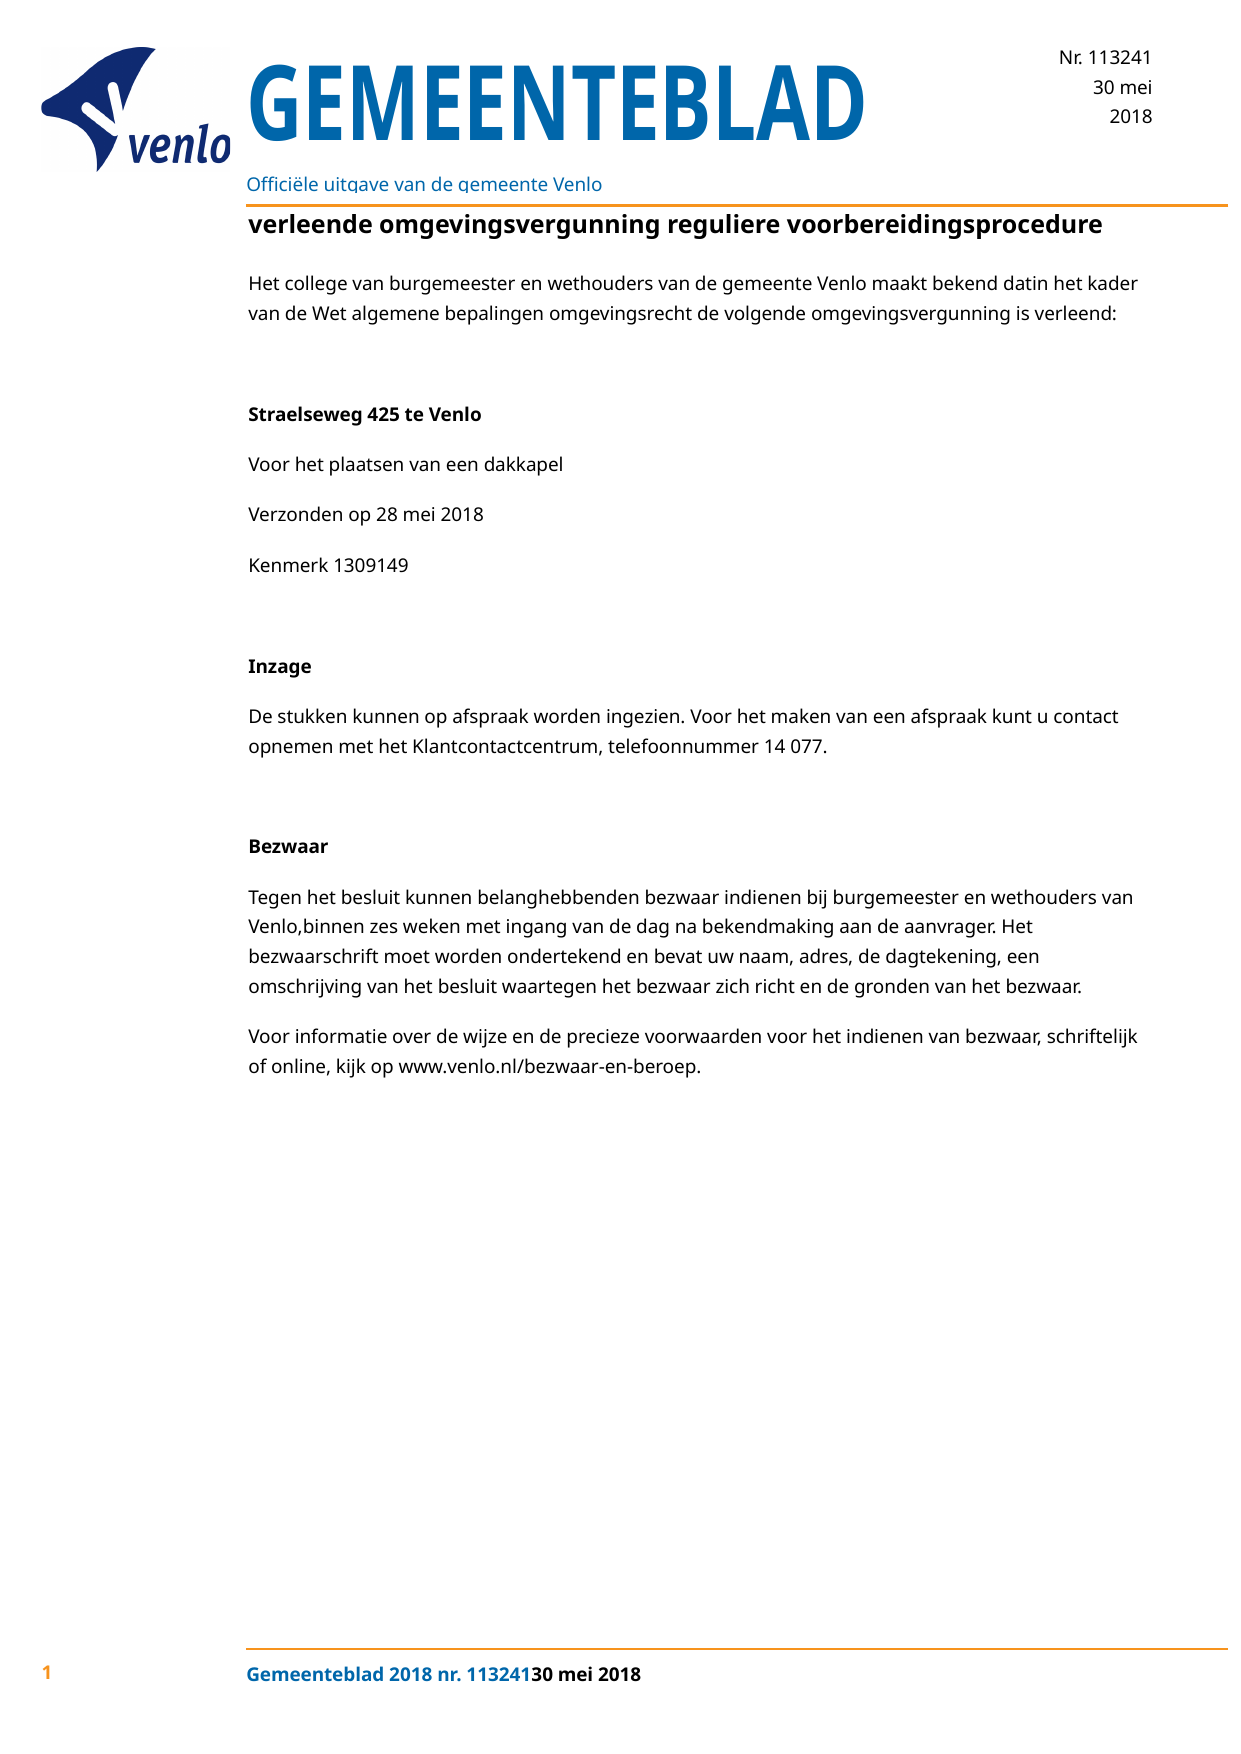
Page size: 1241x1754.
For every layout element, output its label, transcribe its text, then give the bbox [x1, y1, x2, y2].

text Voor informatie over de wijze en de precieze voorwaarden voor het indienen van bezwaar, schriftelijk of online, kijk op www.venlo.nl/bezwaar-en-beroep. [248, 1023, 1152, 1078]
text verleende omgevingsvergunning reguliere voorbereidingsprocedure [248, 207, 1152, 241]
picture [41, 47, 231, 172]
text Het college van burgemeester en wethouders van de gemeente Venlo maakt bekend datin het kader van de Wet algemene bepalingen omgevingsrecht de volgende omgevingsvergunning is verleend: [248, 270, 1152, 326]
text Inzage [248, 653, 1152, 678]
text Kenmerk 1309149 [248, 552, 1152, 578]
text Voor het plaatsen van een dakkapel [248, 451, 1152, 477]
text Verzonden op 28 mei 2018 [248, 502, 1152, 527]
text Tegen het besluit kunnen belanghebbenden bezwaar indienen bij burgemeester en wethouders van Venlo,binnen zes weken met ingang van de dag na bekendmaking aan de aanvrager. Het bezwaarschrift moet worden ondertekend en bevat uw naam, adres, de dagtekening, een omschrijving van het besluit waartegen het bezwaar zich richt en de gronden van het bezwaar. [248, 884, 1152, 998]
text Bezwaar [248, 834, 1152, 859]
text De stukken kunnen op afspraak worden ingezien. Voor het maken van een afspraak kunt u contact opnemen met het Klantcontactcentrum, telefoonnummer 14 077. [248, 703, 1152, 758]
text Straelseweg 425 te Venlo [248, 401, 1152, 426]
